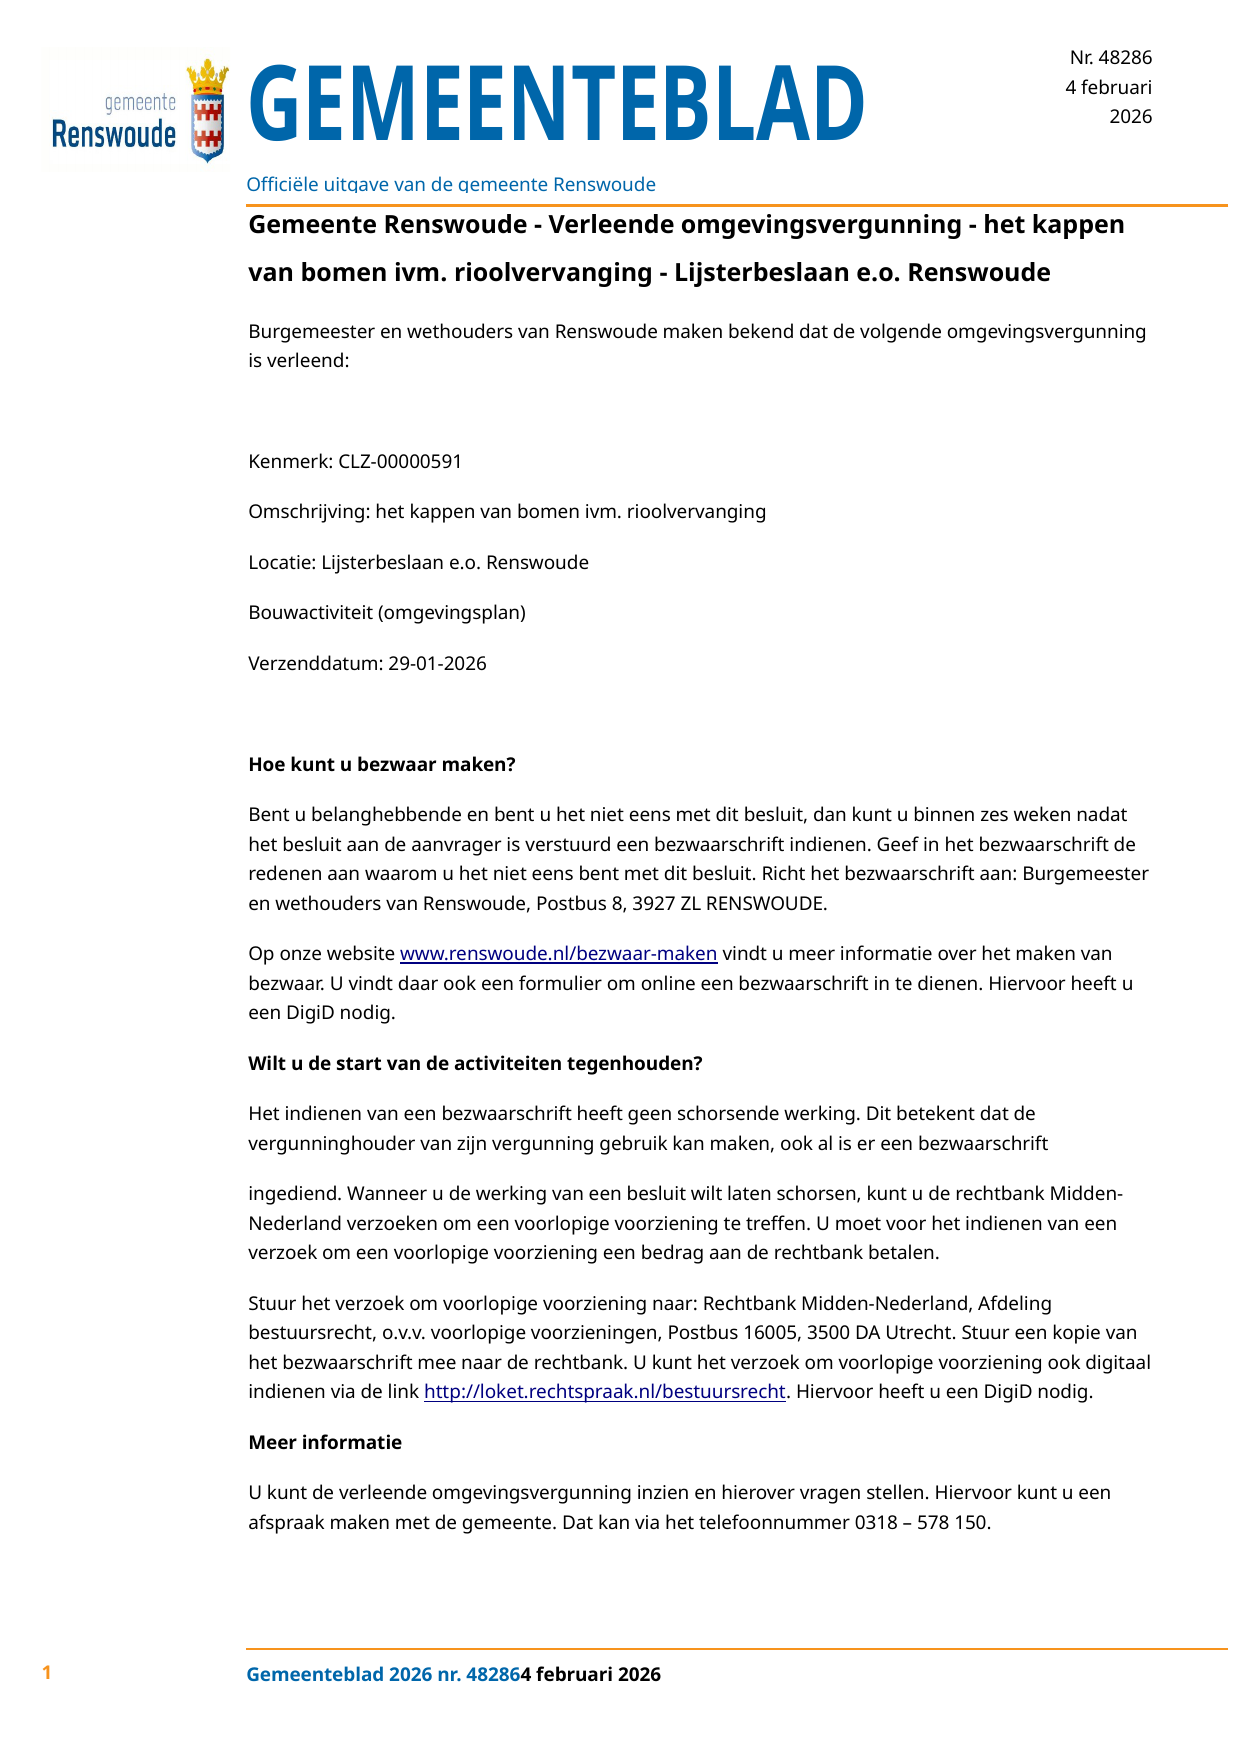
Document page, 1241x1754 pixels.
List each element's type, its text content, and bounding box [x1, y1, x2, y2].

text Kenmerk: CLZ-00000591 [248, 448, 1152, 474]
text Bouwactiviteit (omgevingsplan) [248, 599, 1152, 625]
text Verzenddatum: 29-01-2026 [248, 650, 1152, 676]
text Op onze website www.renswoude.nl/bezwaar-maken vindt u meer informatie over het maken van bezwaar. U vindt daar ook een formulier om online een bezwaarschrift in te dienen. Hiervoor heeft u een DigiD nodig. [248, 940, 1152, 1025]
text Locatie: Lijsterbeslaan e.o. Renswoude [248, 549, 1152, 575]
text Burgemeester en wethouders van Renswoude maken bekend dat de volgende omgevingsvergunning is verleend: [248, 318, 1152, 373]
text Stuur het verzoek om voorlopige voorziening naar: Rechtbank Midden-Nederland, Afdeling bestuursrecht, o.v.v. voorlopige voorzieningen, Postbus 16005, 3500 DA Utrecht. Stuur een kopie van het bezwaarschrift mee naar de rechtbank. U kunt het verzoek om voorlopige voorziening ook digitaal indienen via de link http://loket.rechtspraak.nl/bestuursrecht. Hiervoor heeft u een DigiD nodig. [248, 1290, 1152, 1404]
text Het indienen van een bezwaarschrift heeft geen schorsende werking. Dit betekent dat de vergunninghouder van zijn vergunning gebruik kan maken, ook al is er een bezwaarschrift [248, 1100, 1152, 1156]
text U kunt de verleende omgevingsvergunning inzien en hierover vragen stellen. Hiervoor kunt u een afspraak maken met de gemeente. Dat kan via het telefoonnummer 0318 – 578 150. [248, 1479, 1152, 1535]
text ingediend. Wanneer u de werking van een besluit wilt laten schorsen, kunt u de rechtbank Midden-Nederland verzoeken om een voorlopige voorziening te treffen. U moet voor het indienen van een verzoek om een voorlopige voorziening een bedrag aan de rechtbank betalen. [248, 1180, 1152, 1265]
text Meer informatie [248, 1429, 1152, 1455]
text Bent u belanghebbende en bent u het niet eens met dit besluit, dan kunt u binnen zes weken nadat het besluit aan de aanvrager is verstuurd een bezwaarschrift indienen. Geef in het bezwaarschrift de redenen aan waarom u het niet eens bent met dit besluit. Richt het bezwaarschrift aan: Burgemeester en wethouders van Renswoude, Postbus 8, 3927 ZL RENSWOUDE. [248, 801, 1152, 916]
text Gemeente Renswoude - Verleende omgevingsvergunning - het kappen van bomen ivm. rioolvervanging - Lijsterbeslaan e.o. Renswoude [248, 207, 1152, 288]
text Omschrijving: het kappen van bomen ivm. rioolvervanging [248, 499, 1152, 524]
text Wilt u de start van de activiteiten tegenhouden? [248, 1050, 1152, 1076]
text Hoe kunt u bezwaar maken? [248, 751, 1152, 777]
picture [41, 47, 231, 172]
